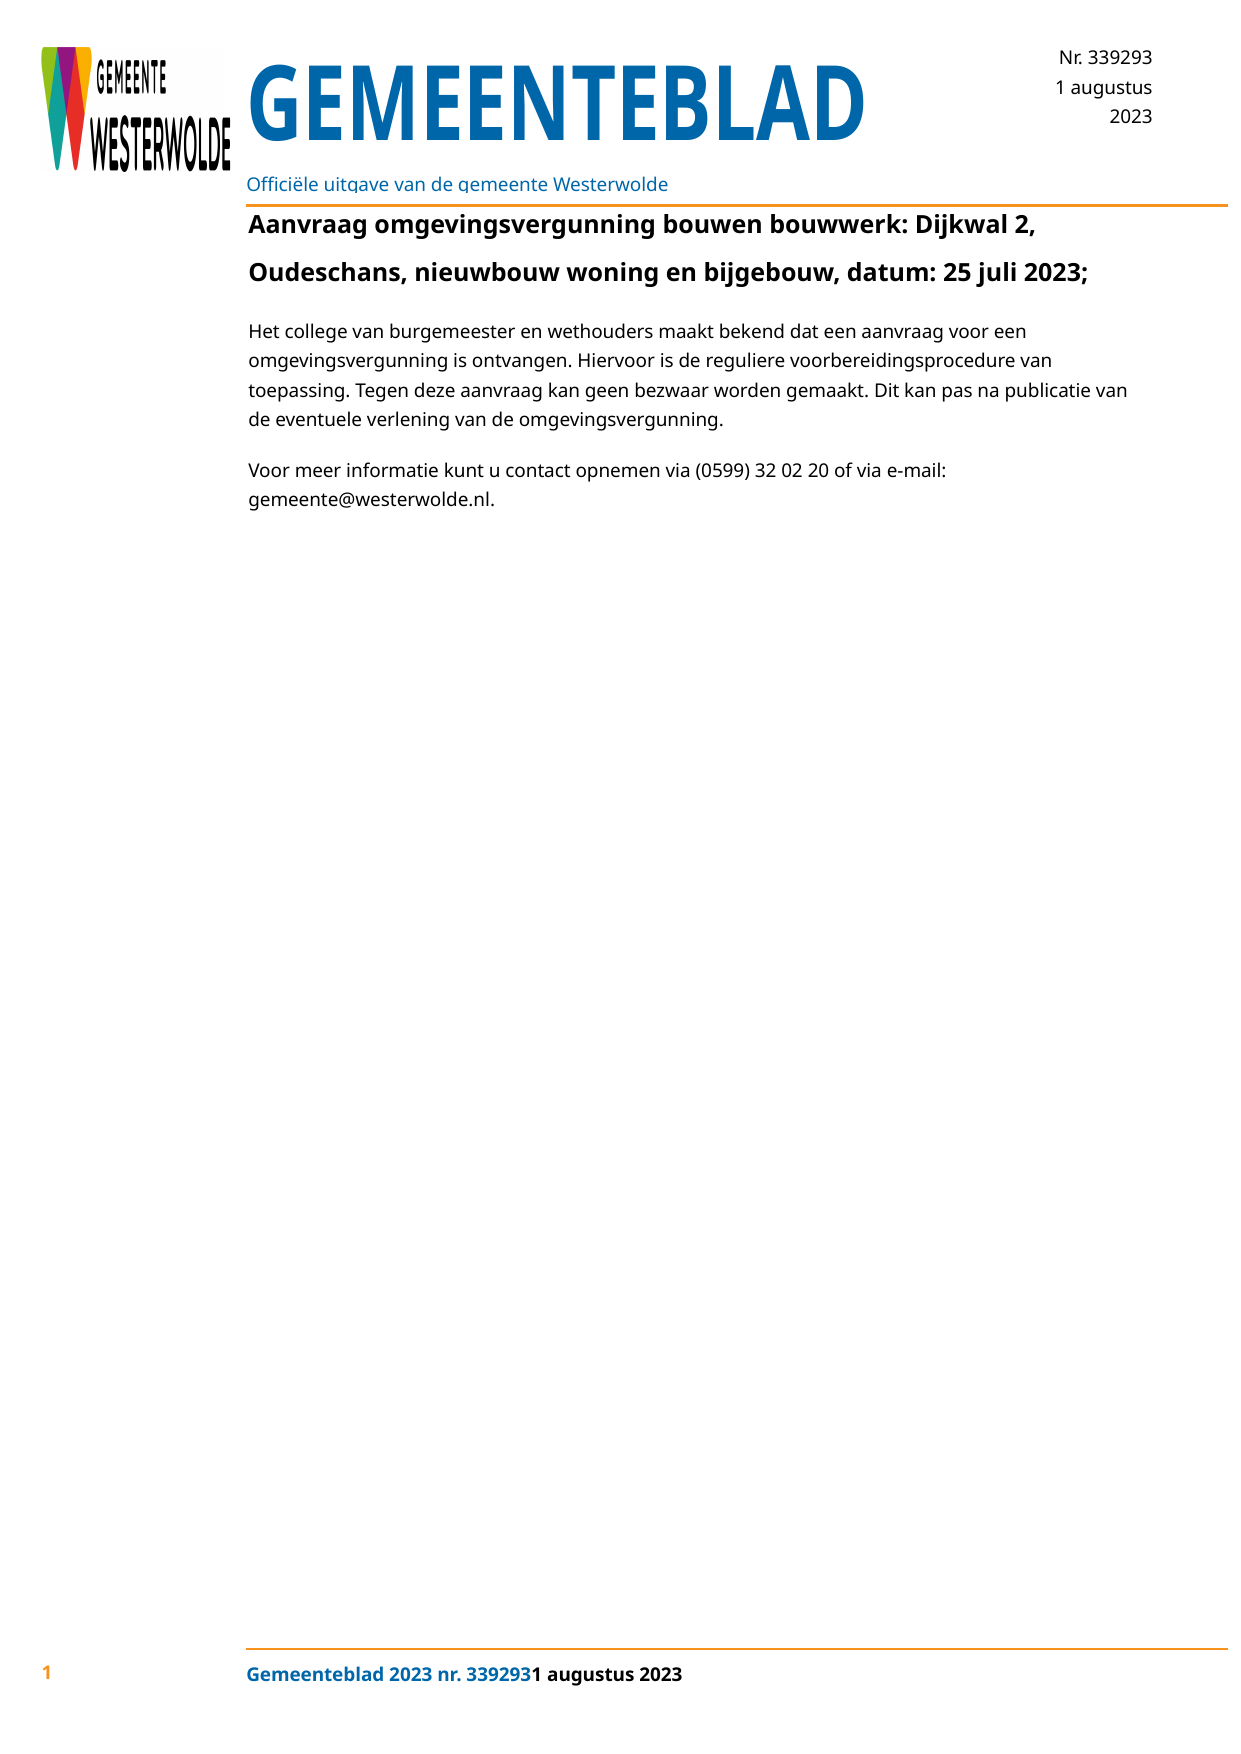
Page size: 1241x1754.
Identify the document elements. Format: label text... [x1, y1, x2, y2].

text Het college van burgemeester en wethouders maakt bekend dat een aanvraag voor een omgevingsvergunning is ontvangen. Hiervoor is de reguliere voorbereidingsprocedure van toepassing. Tegen deze aanvraag kan geen bezwaar worden gemaakt. Dit kan pas na publicatie van de eventuele verlening van de omgevingsvergunning. [248, 318, 1152, 432]
text Voor meer informatie kunt u contact opnemen via (0599) 32 02 20 of via e-mail: gemeente@westerwolde.nl. [248, 457, 1152, 512]
picture [41, 47, 231, 172]
text Aanvraag omgevingsvergunning bouwen bouwwerk: Dijkwal 2, Oudeschans, nieuwbouw woning en bijgebouw, datum: 25 juli 2023; [248, 207, 1152, 288]
